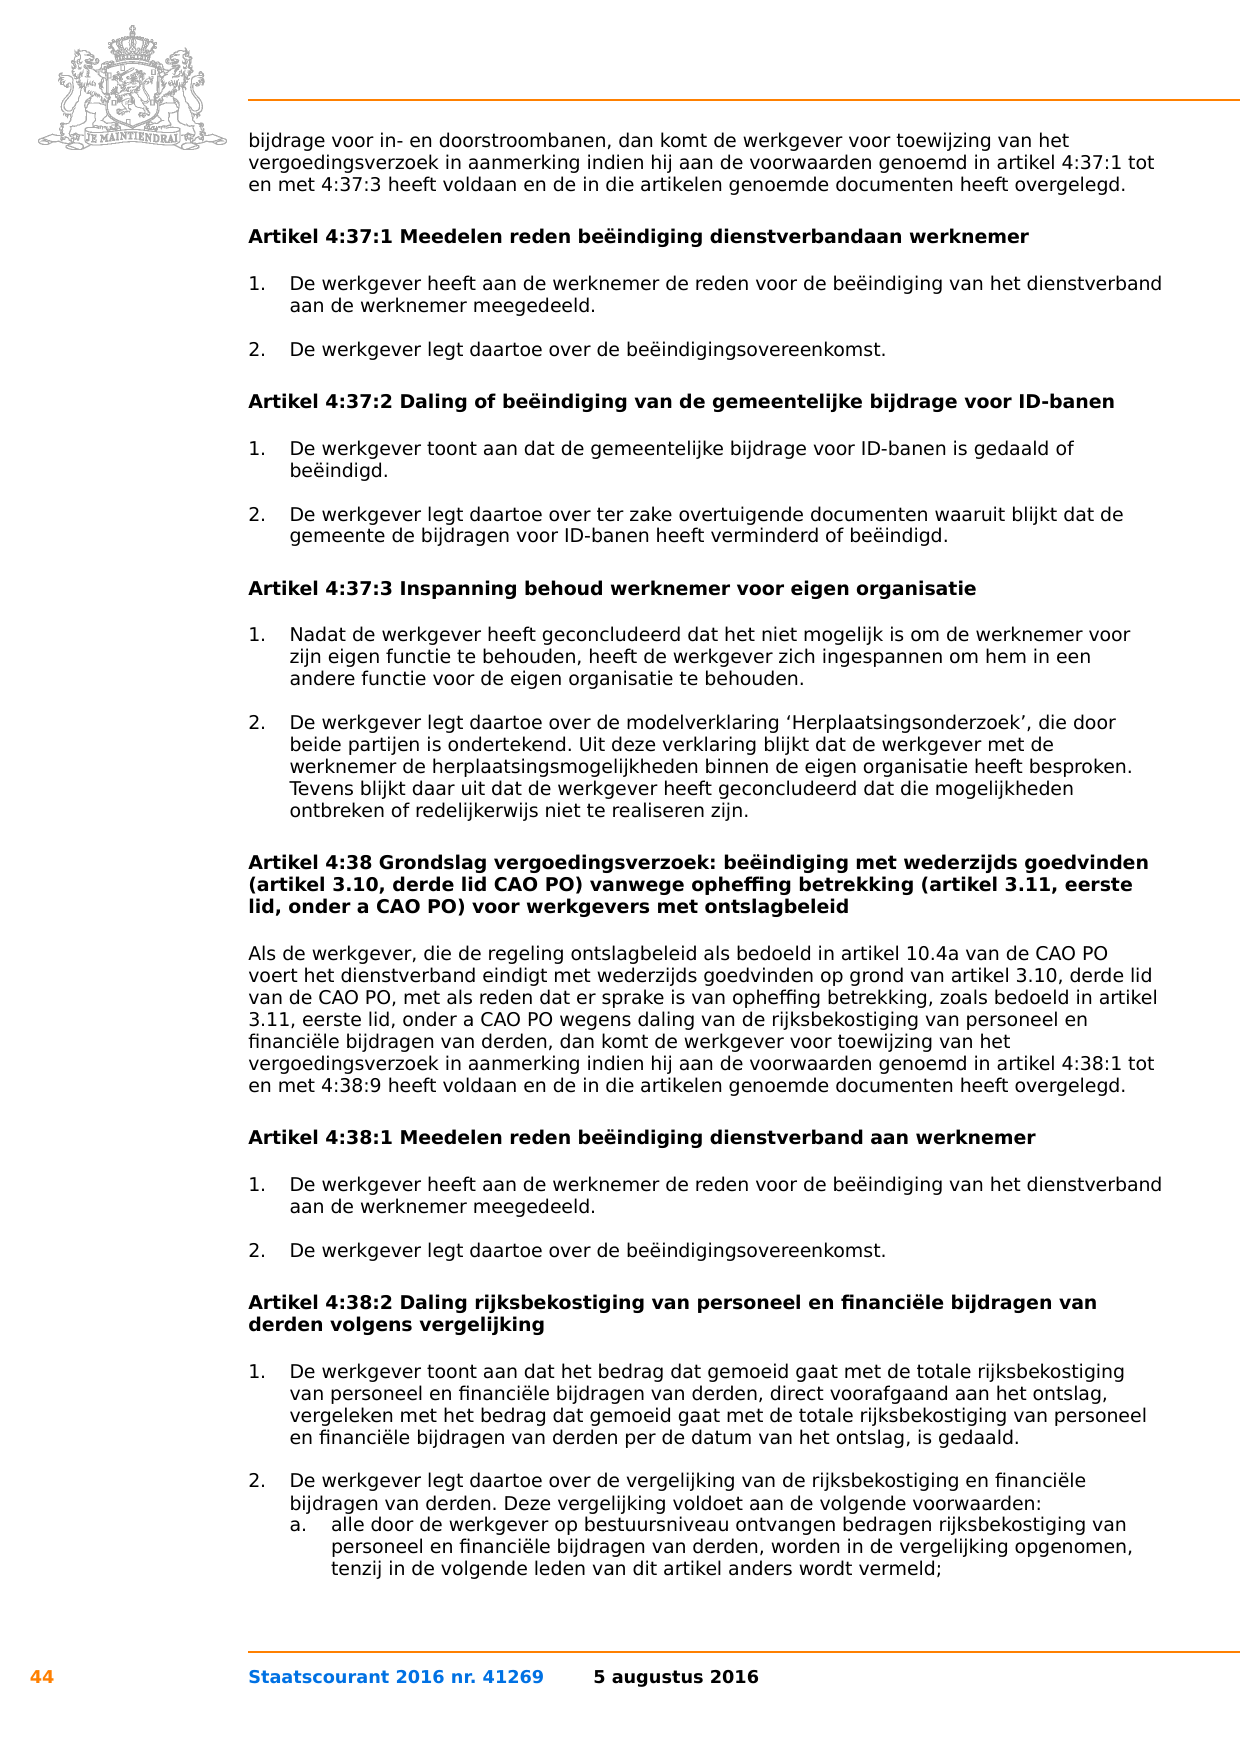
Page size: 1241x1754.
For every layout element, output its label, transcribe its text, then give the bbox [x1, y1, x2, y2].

subtitle Artikel 4:38:1 Meedelen reden beëindiging dienstverband aan werknemer [248, 1127, 1163, 1149]
text 2. De werkgever legt daartoe over ter zake overtuigende documenten waaruit blijkt dat de gemeente de bijdragen voor ID-banen heeft verminderd of beëindigd. [248, 503, 1163, 547]
text bijdrage voor in- en doorstroombanen, dan komt de werkgever voor toewijzing van het vergoedingsverzoek in aanmerking indien hij aan de voorwaarden genoemd in artikel 4:37:1 tot en met 4:37:3 heeft voldaan en de in die artikelen genoemde documenten heeft overgelegd. [248, 130, 1163, 196]
subtitle Artikel 4:37:1 Meedelen reden beëindiging dienstverbandaan werknemer [248, 226, 1163, 248]
text 2. De werkgever legt daartoe over de beëindigingsovereenkomst. [248, 339, 1163, 361]
text 1. De werkgever heeft aan de werknemer de reden voor de beëindiging van het dienstverband aan de werknemer meegedeeld. [248, 1174, 1163, 1218]
subtitle Artikel 4:38:2 Daling rijksbekostiging van personeel en financiële bijdragen van derden volgens vergelijking [248, 1292, 1163, 1336]
text Als de werkgever, die de regeling ontslagbeleid als bedoeld in artikel 10.4a van de CAO PO voert het dienstverband eindigt met wederzijds goedvinden op grond van artikel 3.10, derde lid van de CAO PO, met als reden dat er sprake is van opheffing betrekking, zoals bedoeld in artikel 3.11, eerste lid, onder a CAO PO wegens daling van de rijksbekostiging van personeel en financiële bijdragen van derden, dan komt de werkgever voor toewijzing van het vergoedingsverzoek in aanmerking indien hij aan de voorwaarden genoemd in artikel 4:38:1 tot en met 4:38:9 heeft voldaan en de in die artikelen genoemde documenten heeft overgelegd. [248, 943, 1163, 1097]
picture [38, 25, 227, 150]
text 1. De werkgever toont aan dat de gemeentelijke bijdrage voor ID-banen is gedaald of beëindigd. [248, 438, 1163, 482]
text a. alle door de werkgever op bestuursniveau ontvangen bedragen rijksbekostiging van personeel en financiële bijdragen van derden, worden in de vergelijking opgenomen, tenzij in de volgende leden van dit artikel anders wordt vermeld; [289, 1514, 1163, 1580]
subtitle Artikel 4:38 Grondslag vergoedingsverzoek: beëindiging met wederzijds goedvinden (artikel 3.10, derde lid CAO PO) vanwege opheffing betrekking (artikel 3.11, eerste lid, onder a CAO PO) voor werkgevers met ontslagbeleid [248, 852, 1163, 918]
text 1. Nadat de werkgever heeft geconcludeerd dat het niet mogelijk is om de werknemer voor zijn eigen functie te behouden, heeft de werkgever zich ingespannen om hem in een andere functie voor de eigen organisatie te behouden. [248, 624, 1163, 690]
subtitle Artikel 4:37:3 Inspanning behoud werknemer voor eigen organisatie [248, 577, 1163, 599]
text 2. De werkgever legt daartoe over de vergelijking van de rijksbekostiging en financiële bijdragen van derden. Deze vergelijking voldoet aan de volgende voorwaarden: [248, 1470, 1163, 1514]
text 2. De werkgever legt daartoe over de modelverklaring ‘Herplaatsingsonderzoek’, die door beide partijen is ondertekend. Uit deze verklaring blijkt dat de werkgever met de werknemer de herplaatsingsmogelijkheden binnen de eigen organisatie heeft besproken. Tevens blijkt daar uit dat de werkgever heeft geconcludeerd dat die mogelijkheden ontbreken of redelijkerwijs niet te realiseren zijn. [248, 712, 1163, 822]
subtitle Artikel 4:37:2 Daling of beëindiging van de gemeentelijke bijdrage voor ID-banen [248, 391, 1163, 413]
text 1. De werkgever toont aan dat het bedrag dat gemoeid gaat met de totale rijksbekostiging van personeel en financiële bijdragen van derden, direct voorafgaand aan het ontslag, vergeleken met het bedrag dat gemoeid gaat met de totale rijksbekostiging van personeel en financiële bijdragen van derden per de datum van het ontslag, is gedaald. [248, 1361, 1163, 1448]
text 2. De werkgever legt daartoe over de beëindigingsovereenkomst. [248, 1240, 1163, 1262]
text 1. De werkgever heeft aan de werknemer de reden voor de beëindiging van het dienstverband aan de werknemer meegedeeld. [248, 273, 1163, 317]
